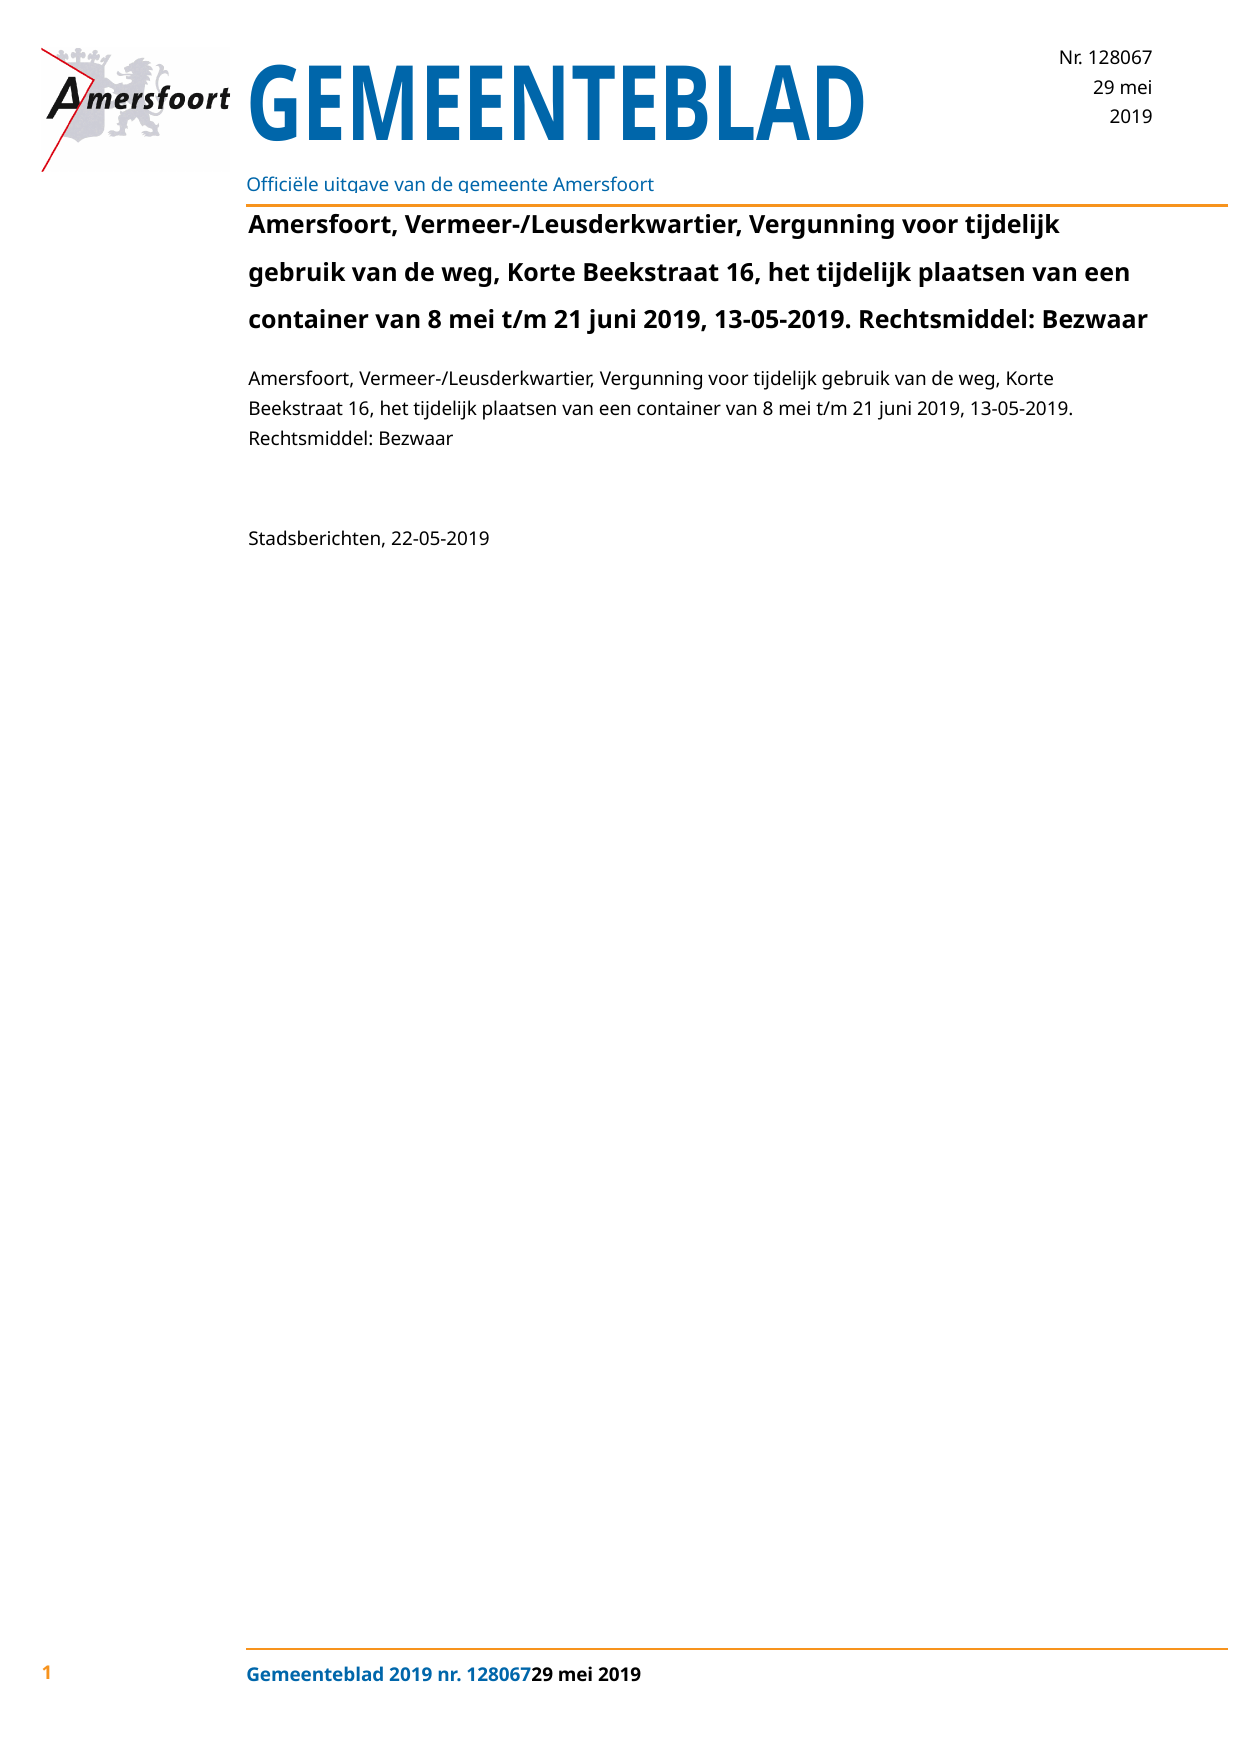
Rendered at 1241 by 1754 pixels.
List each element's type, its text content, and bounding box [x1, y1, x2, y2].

text Stadsberichten, 22-05-2019 [248, 526, 1152, 551]
text Amersfoort, Vermeer-/Leusderkwartier, Vergunning voor tijdelijk gebruik van de weg, Korte Beekstraat 16, het tijdelijk plaatsen van een container van 8 mei t/m 21 juni 2019, 13-05-2019. Rechtsmiddel: Bezwaar [248, 207, 1152, 336]
picture [41, 47, 231, 172]
text Amersfoort, Vermeer-/Leusderkwartier, Vergunning voor tijdelijk gebruik van de weg, Korte Beekstraat 16, het tijdelijk plaatsen van een container van 8 mei t/m 21 juni 2019, 13-05-2019. Rechtsmiddel: Bezwaar [248, 366, 1152, 450]
